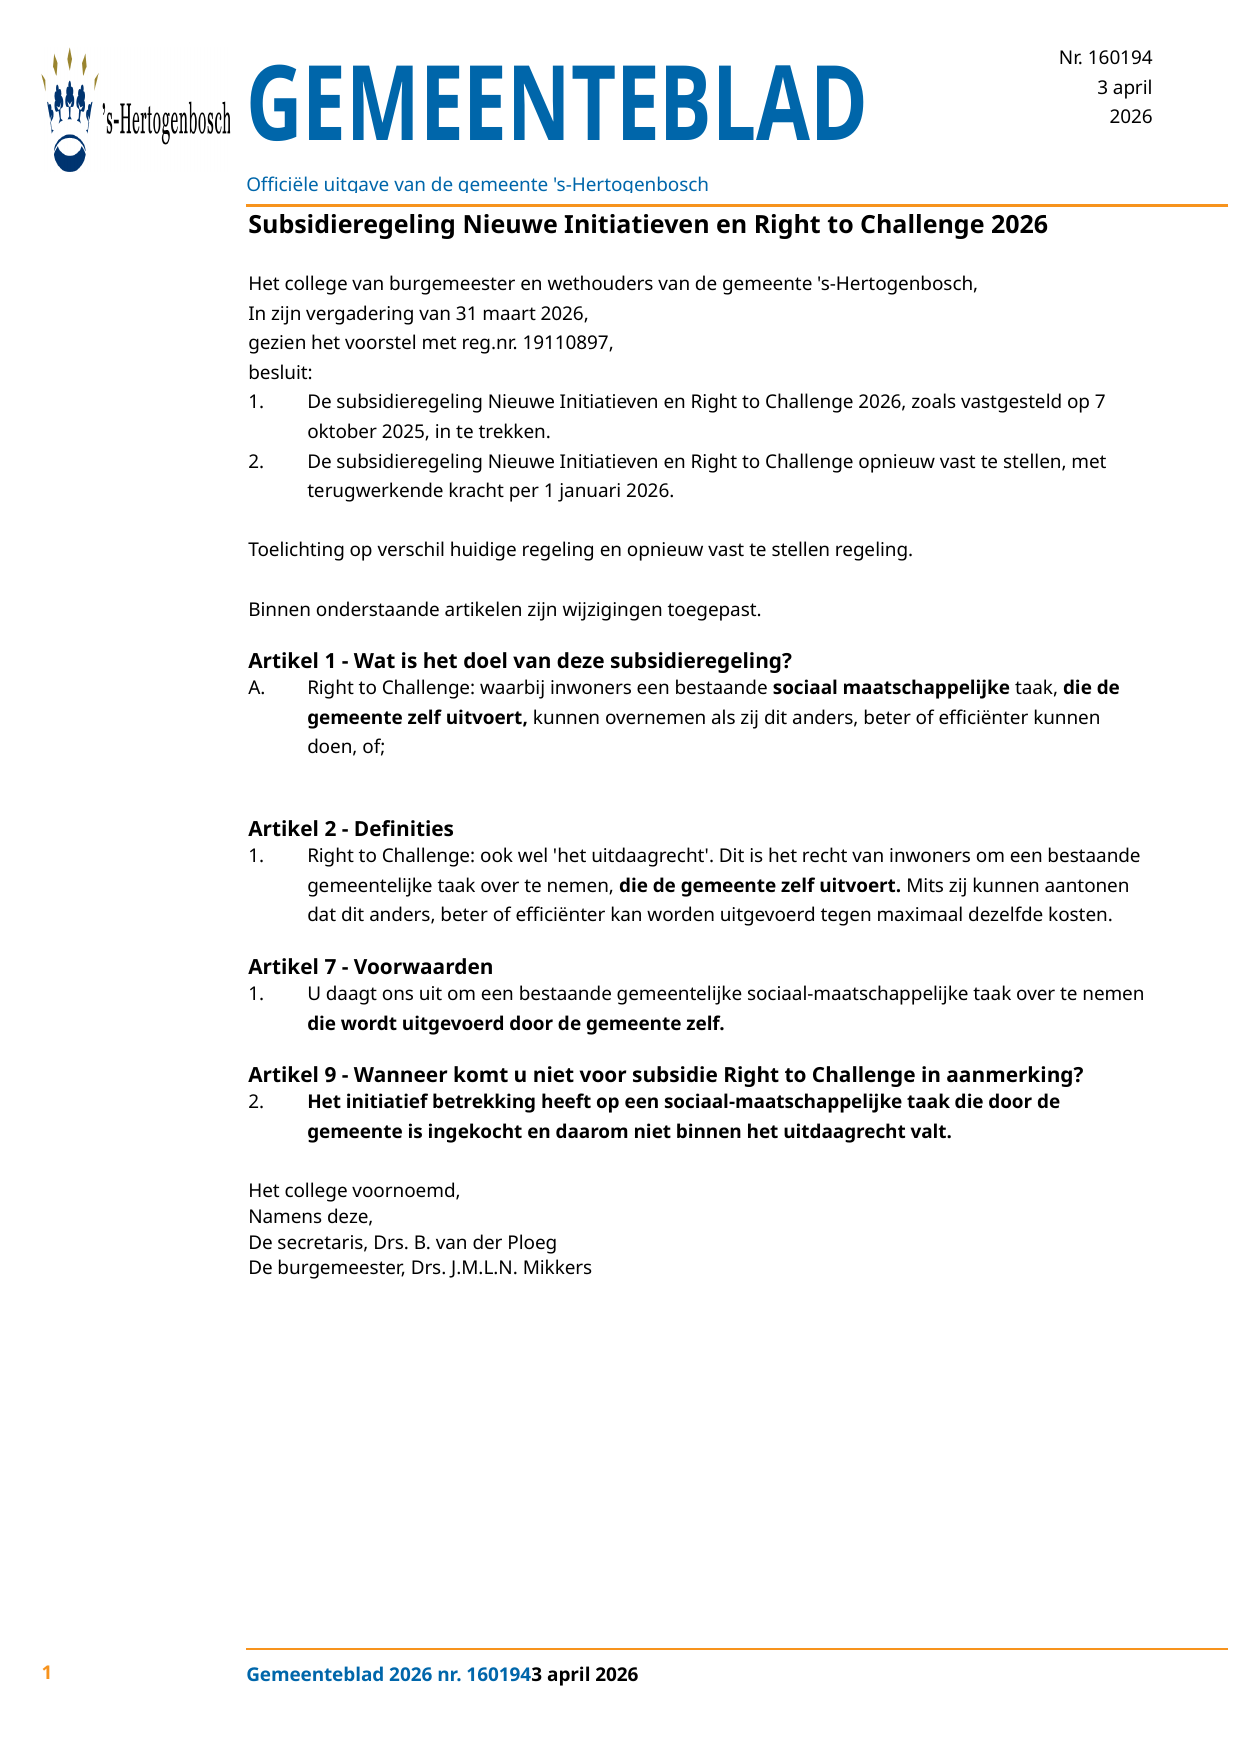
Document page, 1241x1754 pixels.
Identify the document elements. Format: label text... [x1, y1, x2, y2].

picture [41, 47, 231, 172]
text Artikel 2 - Definities [248, 814, 1152, 842]
list Right to Challenge: waarbij inwoners een bestaande sociaal maatschappelijke taak, die de gemeente zelf uitvoert, kunnen overnemen als zij dit anders, beter of efficiënter kunnen doen, of; [248, 674, 1152, 759]
text Het college voornoemd, [248, 1177, 1152, 1203]
text besluit: [248, 359, 1152, 385]
text In zijn vergadering van 31 maart 2026, [248, 300, 1152, 326]
list Het initiatief betrekking heeft op een sociaal-maatschappelijke taak die door de gemeente is ingekocht en daarom niet binnen het uitdaagrecht valt. [248, 1089, 1152, 1144]
list Right to Challenge: ook wel 'het uitdaagrecht'. Dit is het recht van inwoners om een bestaande gemeentelijke taak over te nemen, die de gemeente zelf uitvoert. Mits zij kunnen aantonen dat dit anders, beter of efficiënter kan worden uitgevoerd tegen maximaal dezelfde kosten. [248, 842, 1152, 927]
list U daagt ons uit om een bestaande gemeentelijke sociaal-maatschappelijke taak over te nemen die wordt uitgevoerd door de gemeente zelf. [248, 980, 1152, 1036]
text Namens deze, [248, 1203, 1152, 1229]
text Het college van burgemeester en wethouders van de gemeente 's-Hertogenbosch, [248, 270, 1152, 296]
text Binnen onderstaande artikelen zijn wijzigingen toegepast. [248, 596, 1152, 621]
text Subsidieregeling Nieuwe Initiatieven en Right to Challenge 2026 [248, 207, 1152, 241]
text Artikel 9 - Wanneer komt u niet voor subsidie Right to Challenge in aanmerking? [248, 1060, 1152, 1089]
text De secretaris, Drs. B. van der Ploeg [248, 1229, 1152, 1254]
text Toelichting op verschil huidige regeling en opnieuw vast te stellen regeling. [248, 537, 1152, 562]
list De subsidieregeling Nieuwe Initiatieven en Right to Challenge 2026, zoals vastgesteld op 7 oktober 2025, in te trekken. [248, 389, 1152, 444]
text gezien het voorstel met reg.nr. 19110897, [248, 329, 1152, 355]
text De burgemeester, Drs. J.M.L.N. Mikkers [248, 1254, 1152, 1280]
list De subsidieregeling Nieuwe Initiatieven en Right to Challenge opnieuw vast te stellen, met terugwerkende kracht per 1 januari 2026. [248, 448, 1152, 503]
text Artikel 7 - Voorwaarden [248, 952, 1152, 980]
text Artikel 1 - Wat is het doel van deze subsidieregeling? [248, 646, 1152, 674]
